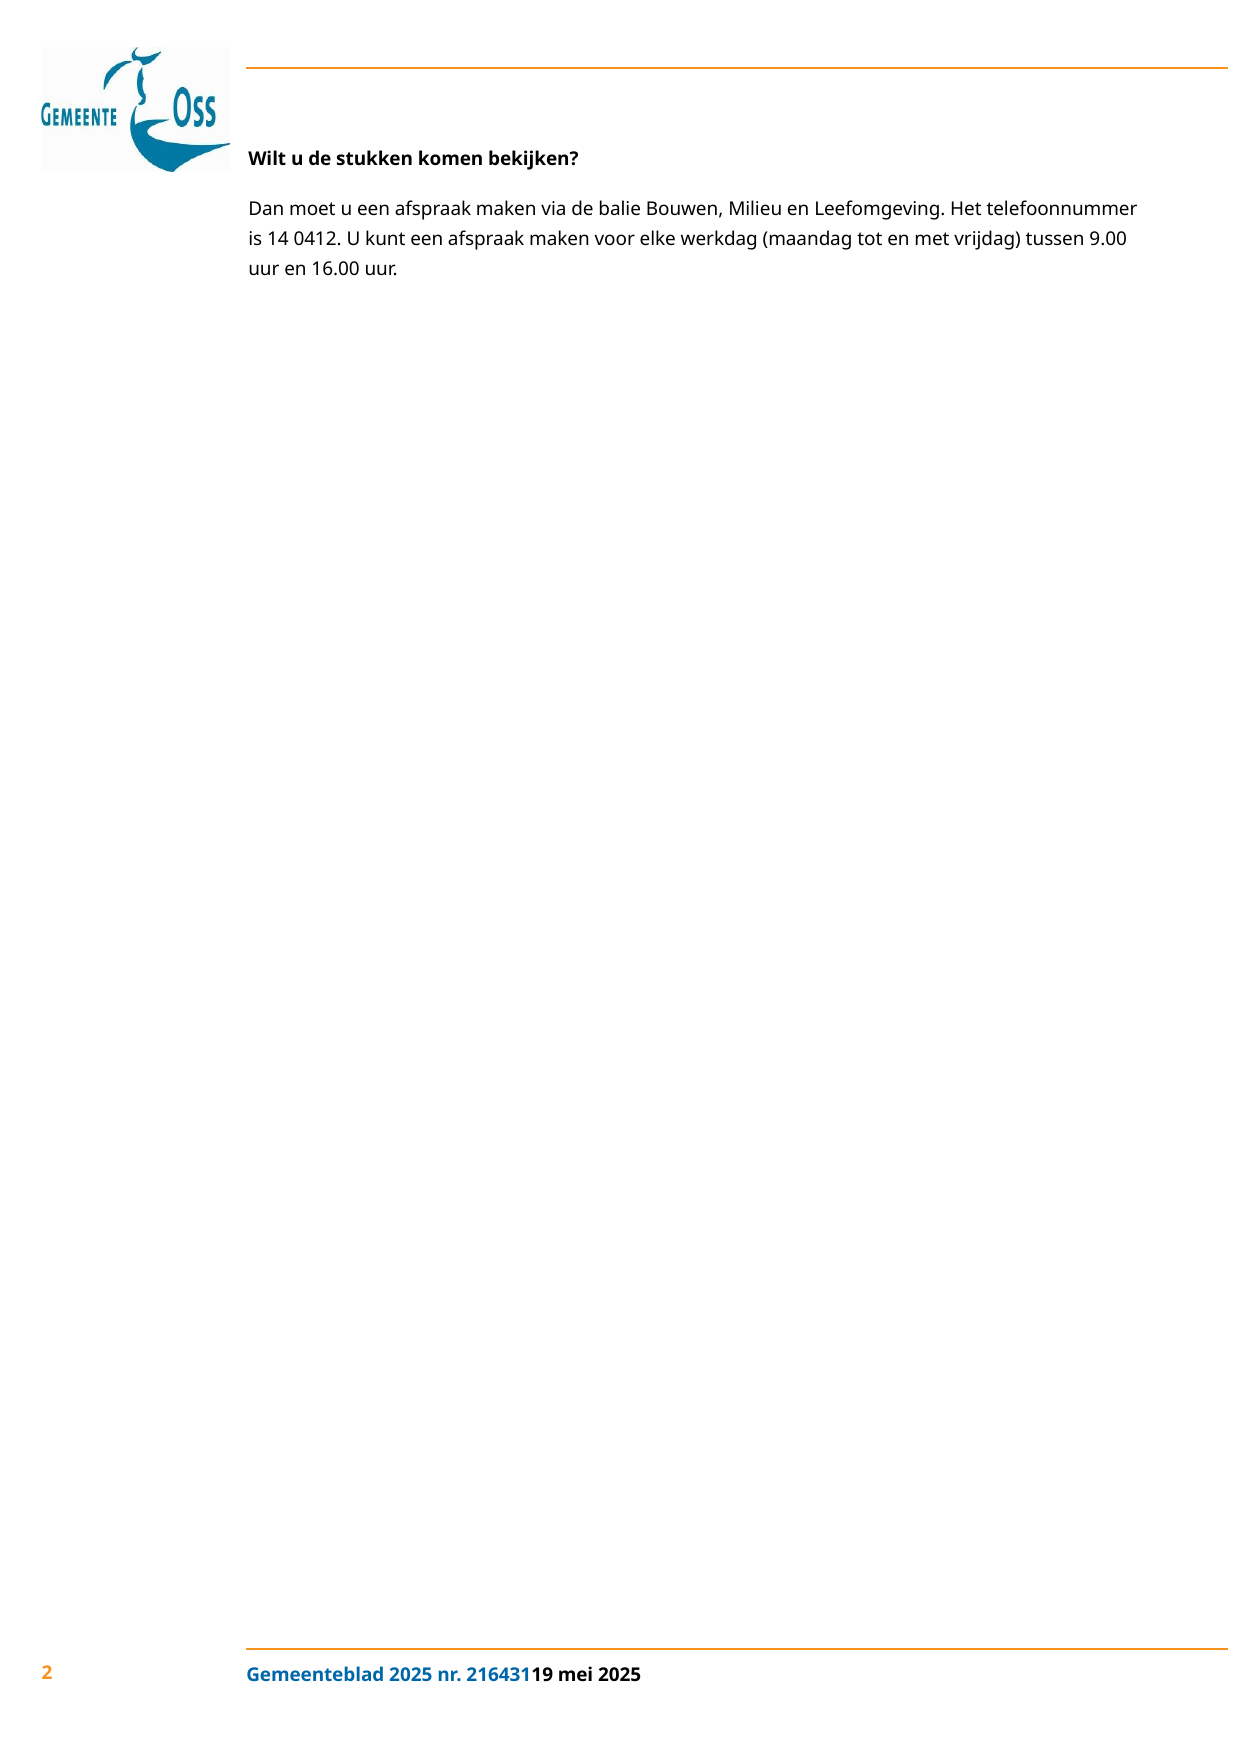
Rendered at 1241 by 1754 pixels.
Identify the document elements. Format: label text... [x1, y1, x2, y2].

text Dan moet u een afspraak maken via de balie Bouwen, Milieu en Leefomgeving. Het telefoonnummer is 14 0412. U kunt een afspraak maken voor elke werkdag (maandag tot en met vrijdag) tussen 9.00 uur en 16.00 uur. [248, 196, 1152, 281]
picture [41, 47, 231, 172]
text Wilt u de stukken komen bekijken? [248, 145, 1152, 171]
